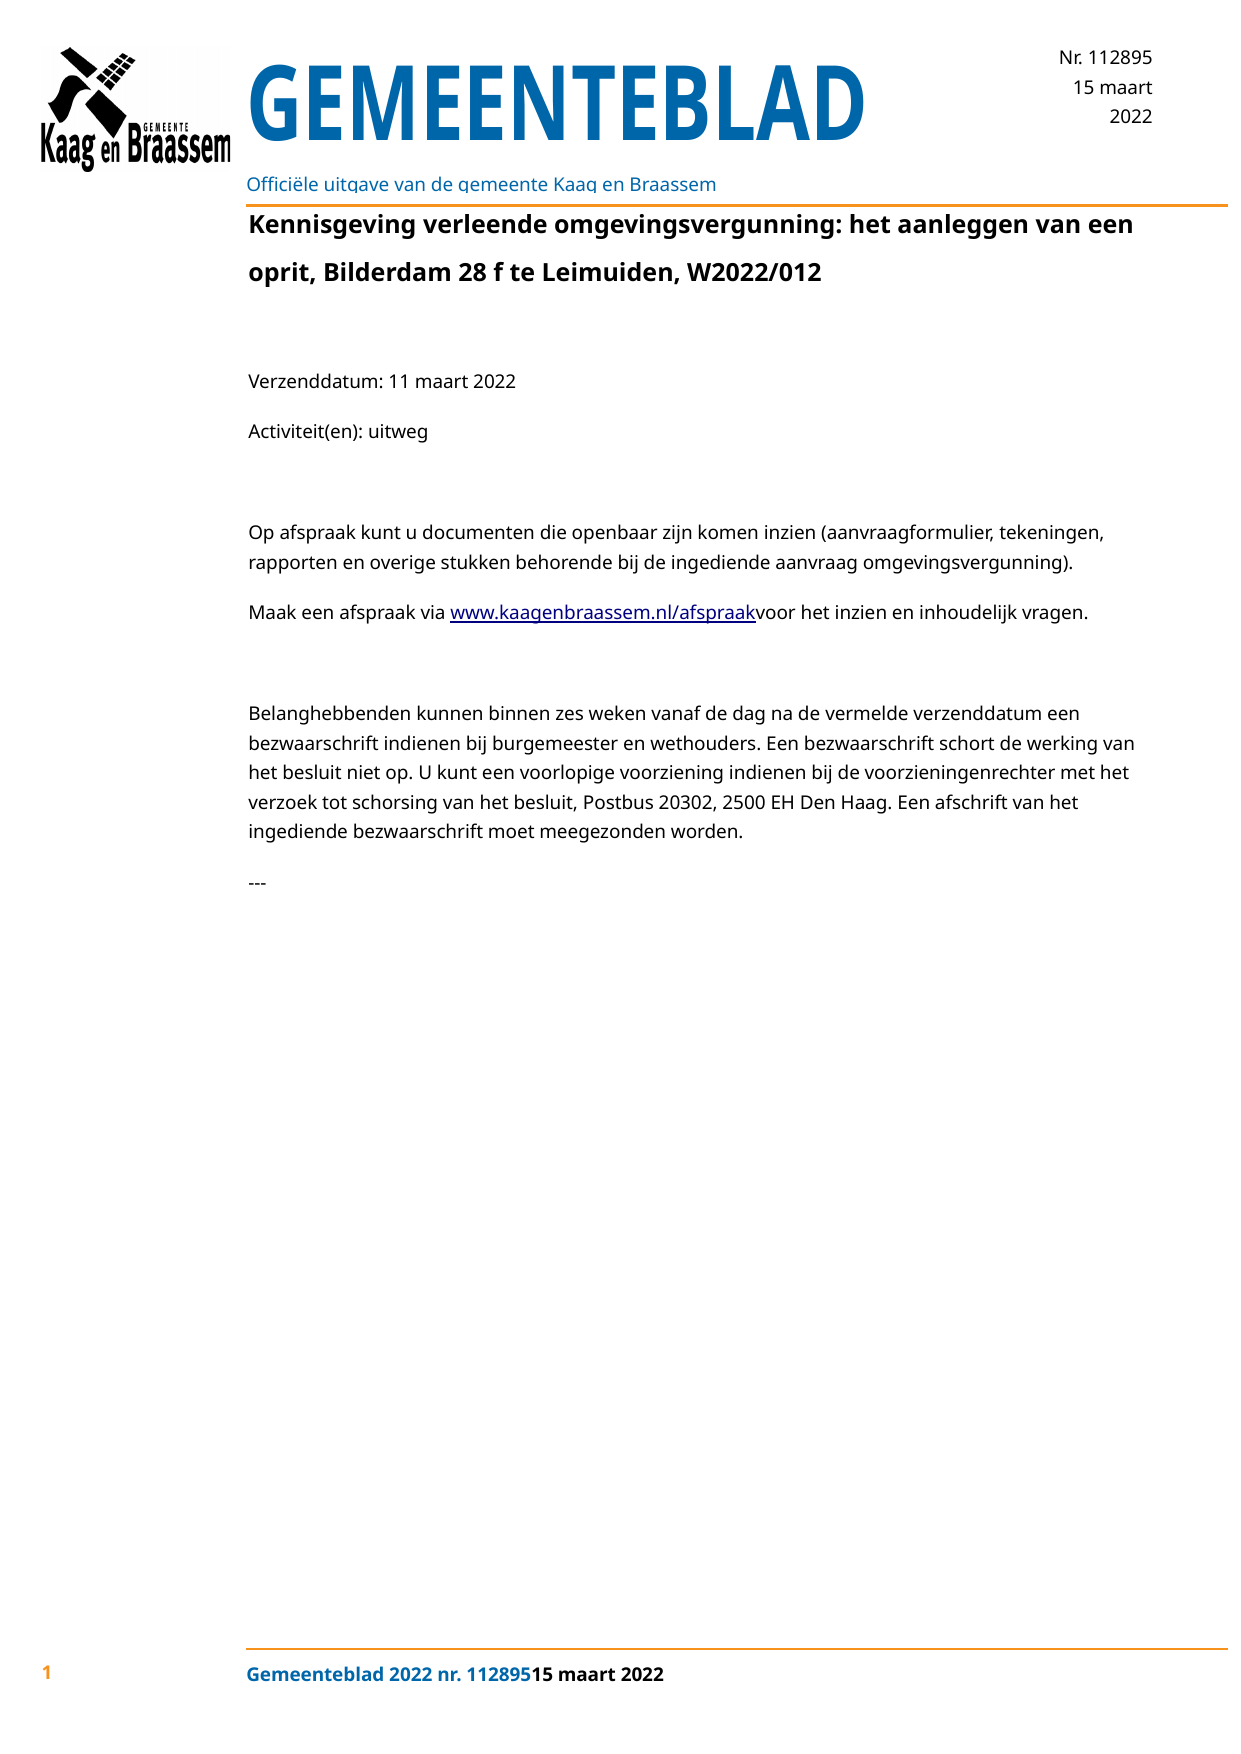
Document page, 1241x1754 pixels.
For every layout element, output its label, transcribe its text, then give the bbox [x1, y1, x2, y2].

text Belanghebbenden kunnen binnen zes weken vanaf de dag na de vermelde verzenddatum een bezwaarschrift indienen bij burgemeester en wethouders. Een bezwaarschrift schort de werking van het besluit niet op. U kunt een voorlopige voorziening indienen bij de voorzieningenrechter met het verzoek tot schorsing van het besluit, Postbus 20302, 2500 EH Den Haag. Een afschrift van het ingediende bezwaarschrift moet meegezonden worden. [248, 700, 1152, 844]
text Maak een afspraak via www.kaagenbraassem.nl/afspraakvoor het inzien en inhoudelijk vragen. [248, 599, 1152, 625]
text Verzenddatum: 11 maart 2022 [248, 368, 1152, 394]
text Kennisgeving verleende omgevingsvergunning: het aanleggen van een oprit, Bilderdam 28 f te Leimuiden, W2022/012 [248, 207, 1152, 288]
picture [41, 47, 231, 172]
text --- [248, 869, 1152, 895]
text Op afspraak kunt u documenten die openbaar zijn komen inzien (aanvraagformulier, tekeningen, rapporten en overige stukken behorende bij de ingediende aanvraag omgevingsvergunning). [248, 519, 1152, 575]
text Activiteit(en): uitweg [248, 419, 1152, 444]
